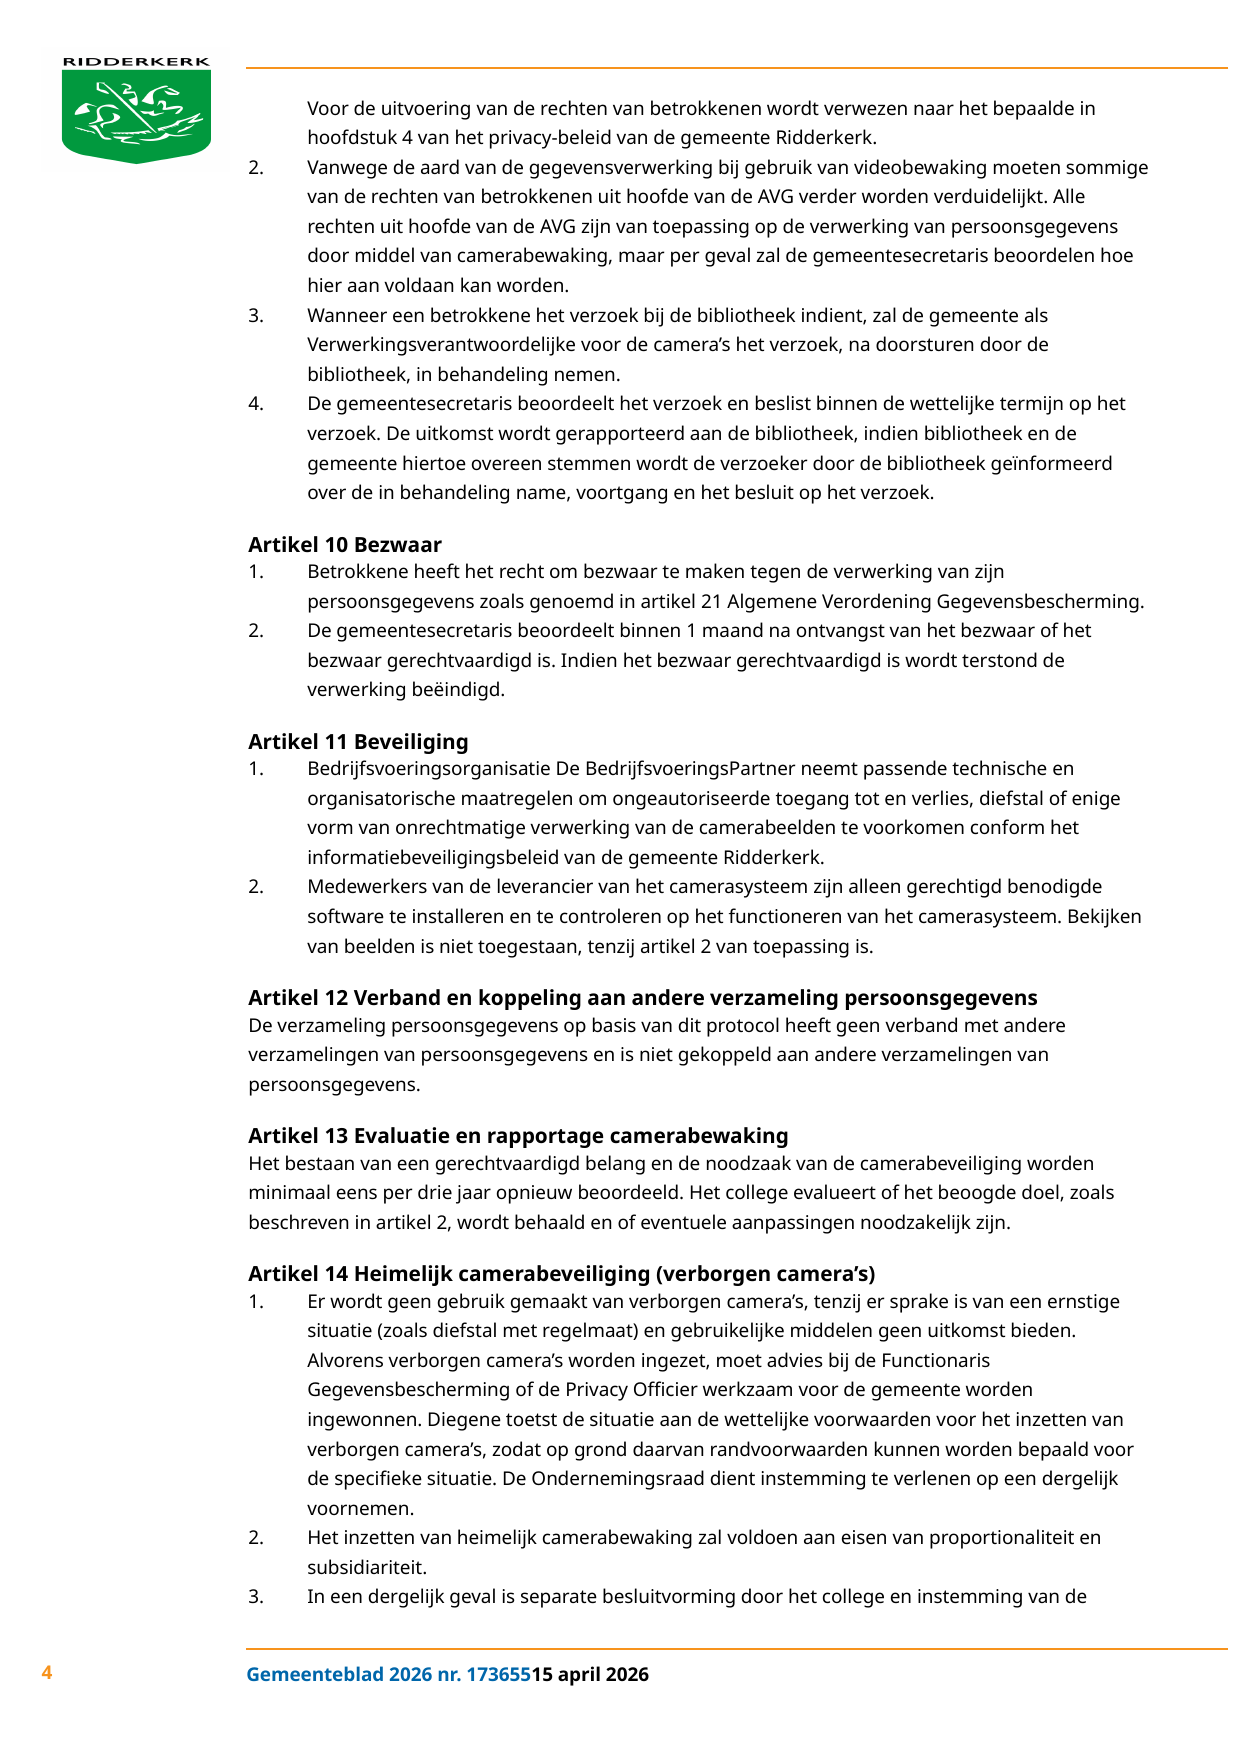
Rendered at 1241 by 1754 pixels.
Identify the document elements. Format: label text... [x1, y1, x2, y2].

list Medewerkers van de leverancier van het camerasysteem zijn alleen gerechtigd benodigde software te installeren en te controleren op het functioneren van het camerasysteem. Bekijken van beelden is niet toegestaan, tenzij artikel 2 van toepassing is. [248, 874, 1152, 959]
text Artikel 13 Evaluatie en rapportage camerabewaking [248, 1121, 1152, 1150]
list Bedrijfsvoeringsorganisatie De BedrijfsvoeringsPartner neemt passende technische en organisatorische maatregelen om ongeautoriseerde toegang tot en verlies, diefstal of enige vorm van onrechtmatige verwerking van de camerabeelden te voorkomen conform het informatiebeveiligingsbeleid van de gemeente Ridderkerk. [248, 755, 1152, 870]
picture [41, 47, 231, 172]
text Artikel 11 Beveiliging [248, 727, 1152, 755]
list Wanneer een betrokkene het verzoek bij de bibliotheek indient, zal de gemeente als Verwerkingsverantwoordelijke voor de camera’s het verzoek, na doorsturen door de bibliotheek, in behandeling nemen. [248, 302, 1152, 387]
text Artikel 14 Heimelijk camerabeveiliging (verborgen camera’s) [248, 1259, 1152, 1288]
text Artikel 12 Verband en koppeling aan andere verzameling persoonsgegevens [248, 983, 1152, 1012]
text Artikel 10 Bezwaar [248, 530, 1152, 558]
list In een dergelijk geval is separate besluitvorming door het college en instemming van de [248, 1584, 1152, 1609]
text Het bestaan van een gerechtvaardigd belang en de noodzaak van de camerabeveiliging worden minimaal eens per drie jaar opnieuw beoordeeld. Het college evalueert of het beoogde doel, zoals beschreven in artikel 2, wordt behaald en of eventuele aanpassingen noodzakelijk zijn. [248, 1150, 1152, 1235]
list Het inzetten van heimelijk camerabewaking zal voldoen aan eisen van proportionaliteit en subsidiariteit. [248, 1524, 1152, 1580]
list Voor de uitvoering van de rechten van betrokkenen wordt verwezen naar het bepaalde in hoofdstuk 4 van het privacy-beleid van de gemeente Ridderkerk. [248, 95, 1152, 150]
list De gemeentesecretaris beoordeelt binnen 1 maand na ontvangst van het bezwaar of het bezwaar gerechtvaardigd is. Indien het bezwaar gerechtvaardigd is wordt terstond de verwerking beëindigd. [248, 617, 1152, 702]
list Vanwege de aard van de gegevensverwerking bij gebruik van videobewaking moeten sommige van de rechten van betrokkenen uit hoofde van de AVG verder worden verduidelijkt. Alle rechten uit hoofde van de AVG zijn van toepassing op de verwerking van persoonsgegevens door middel van camerabewaking, maar per geval zal de gemeentesecretaris beoordelen hoe hier aan voldaan kan worden. [248, 154, 1152, 298]
text De verzameling persoonsgegevens op basis van dit protocol heeft geen verband met andere verzamelingen van persoonsgegevens en is niet gekoppeld aan andere verzamelingen van persoonsgegevens. [248, 1012, 1152, 1097]
list Betrokkene heeft het recht om bezwaar te maken tegen de verwerking van zijn persoonsgegevens zoals genoemd in artikel 21 Algemene Verordening Gegevensbescherming. [248, 558, 1152, 613]
list De gemeentesecretaris beoordeelt het verzoek en beslist binnen de wettelijke termijn op het verzoek. De uitkomst wordt gerapporteerd aan de bibliotheek, indien bibliotheek en de gemeente hiertoe overeen stemmen wordt de verzoeker door de bibliotheek geïnformeerd over de in behandeling name, voortgang en het besluit op het verzoek. [248, 391, 1152, 505]
list Er wordt geen gebruik gemaakt van verborgen camera’s, tenzij er sprake is van een ernstige situatie (zoals diefstal met regelmaat) en gebruikelijke middelen geen uitkomst bieden. Alvorens verborgen camera’s worden ingezet, moet advies bij de Functionaris Gegevensbescherming of de Privacy Officier werkzaam voor de gemeente worden ingewonnen. Diegene toetst de situatie aan de wettelijke voorwaarden voor het inzetten van verborgen camera’s, zodat op grond daarvan randvoorwaarden kunnen worden bepaald voor de specifieke situatie. De Ondernemingsraad dient instemming te verlenen op een dergelijk voornemen. [248, 1288, 1152, 1521]
